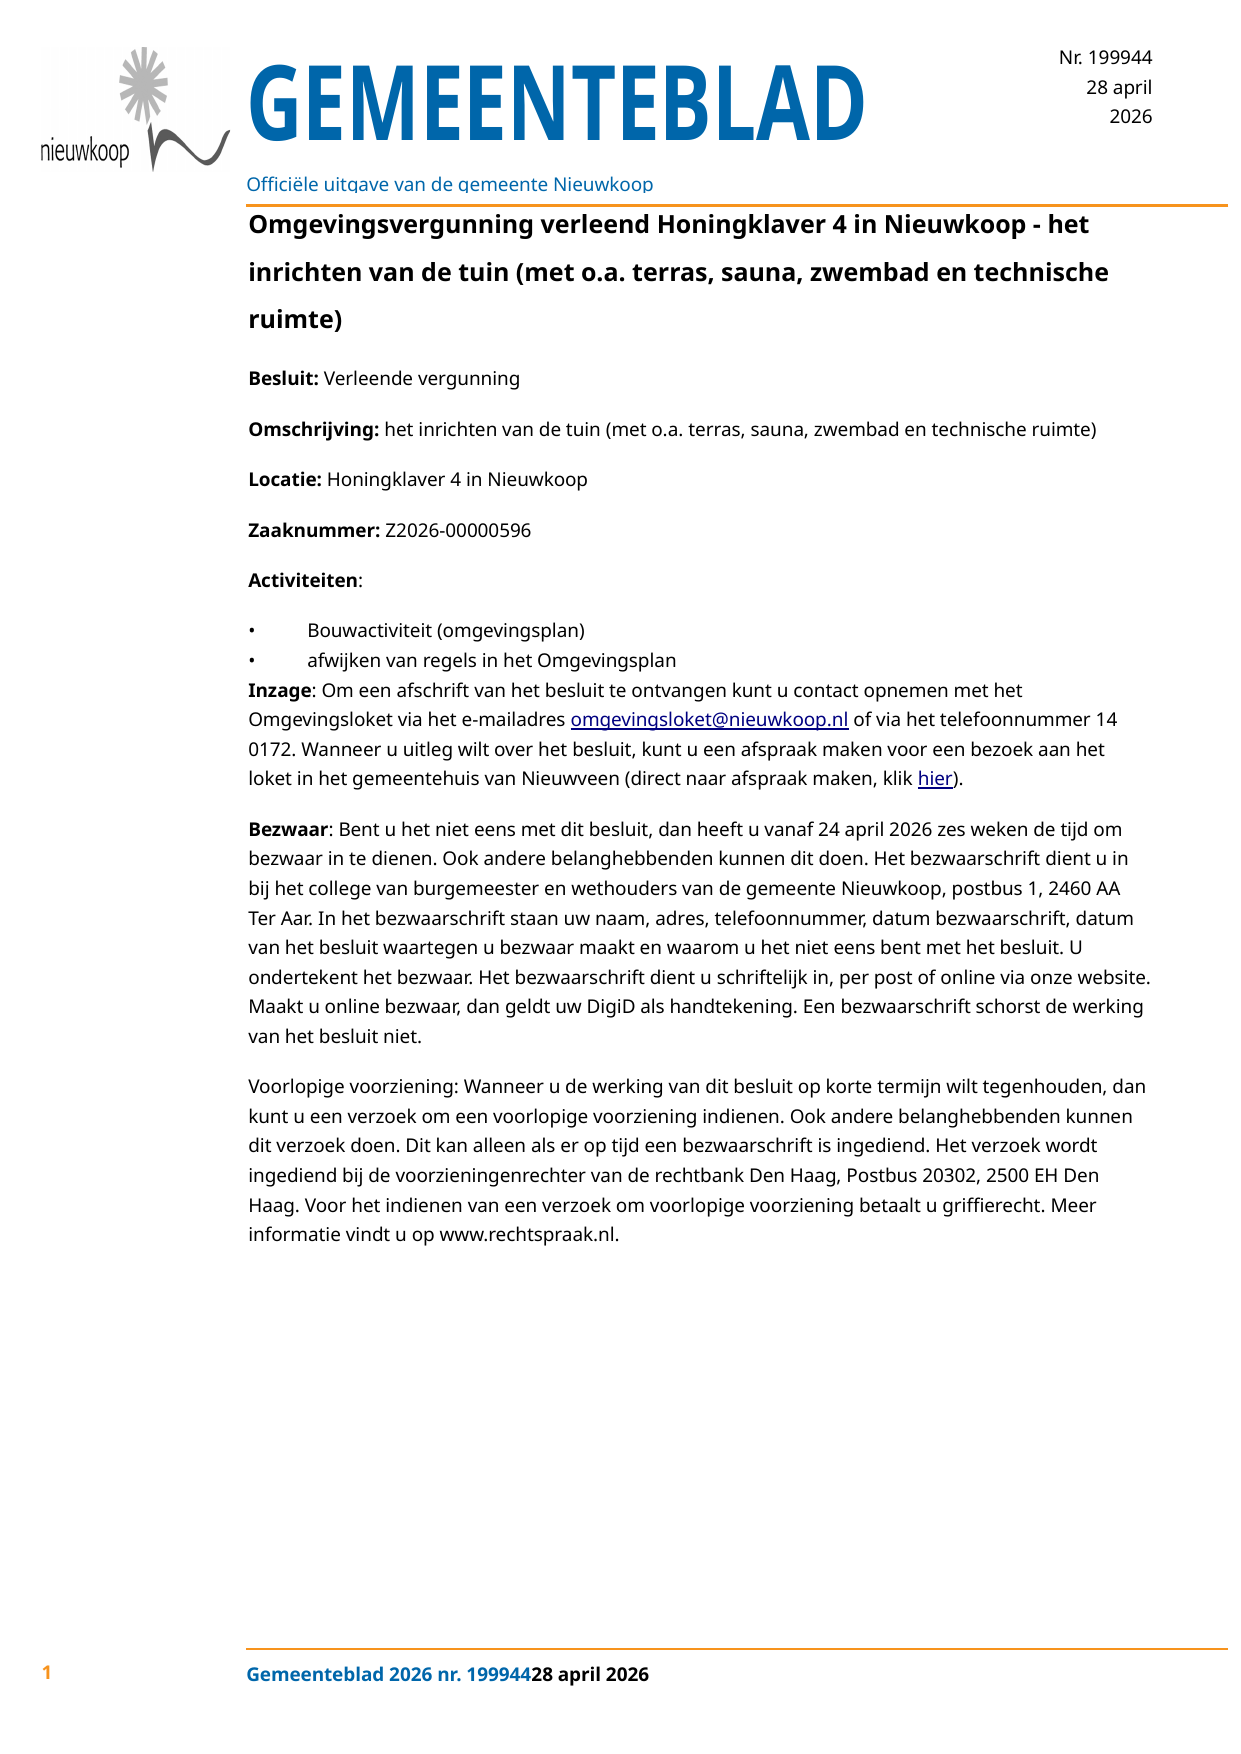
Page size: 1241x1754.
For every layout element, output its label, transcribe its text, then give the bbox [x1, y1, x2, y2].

text Besluit: Verleende vergunning [248, 366, 1152, 391]
text Omschrijving: het inrichten van de tuin (met o.a. terras, sauna, zwembad en technische ruimte) [248, 416, 1152, 442]
picture [41, 47, 231, 172]
text Inzage: Om een afschrift van het besluit te ontvangen kunt u contact opnemen met het Omgevingsloket via het e-mailadres omgevingsloket@nieuwkoop.nl of via het telefoonnummer 14 0172. Wanneer u uitleg wilt over het besluit, kunt u een afspraak maken voor een bezoek aan het loket in het gemeentehuis van Nieuwveen (direct naar afspraak maken, klik hier). [248, 677, 1152, 791]
text Omgevingsvergunning verleend Honingklaver 4 in Nieuwkoop - het inrichten van de tuin (met o.a. terras, sauna, zwembad en technische ruimte) [248, 207, 1152, 336]
text Zaaknummer: Z2026-00000596 [248, 517, 1152, 542]
text Locatie: Honingklaver 4 in Nieuwkoop [248, 466, 1152, 492]
text Voorlopige voorziening: Wanneer u de werking van dit besluit op korte termijn wilt tegenhouden, dan kunt u een verzoek om een voorlopige voorziening indienen. Ook andere belanghebbenden kunnen dit verzoek doen. Dit kan alleen als er op tijd een bezwaarschrift is ingediend. Het verzoek wordt ingediend bij de voorzieningenrechter van de rechtbank Den Haag, Postbus 20302, 2500 EH Den Haag. Voor het indienen van een verzoek om voorlopige voorziening betaalt u griffierecht. Meer informatie vindt u op www.rechtspraak.nl. [248, 1073, 1152, 1247]
text Bezwaar: Bent u het niet eens met dit besluit, dan heeft u vanaf 24 april 2026 zes weken de tijd om bezwaar in te dienen. Ook andere belanghebbenden kunnen dit doen. Het bezwaarschrift dient u in bij het college van burgemeester en wethouders van de gemeente Nieuwkoop, postbus 1, 2460 AA Ter Aar. In het bezwaarschrift staan uw naam, adres, telefoonnummer, datum bezwaarschrift, datum van het besluit waartegen u bezwaar maakt en waarom u het niet eens bent met het besluit. U ondertekent het bezwaar. Het bezwaarschrift dient u schriftelijk in, per post of online via onze website. Maakt u online bezwaar, dan geldt uw DigiD als handtekening. Een bezwaarschrift schorst de werking van het besluit niet. [248, 816, 1152, 1049]
list Bouwactiviteit (omgevingsplan) [248, 618, 1152, 643]
list afwijken van regels in het Omgevingsplan [248, 647, 1152, 673]
text Activiteiten: [248, 567, 1152, 593]
